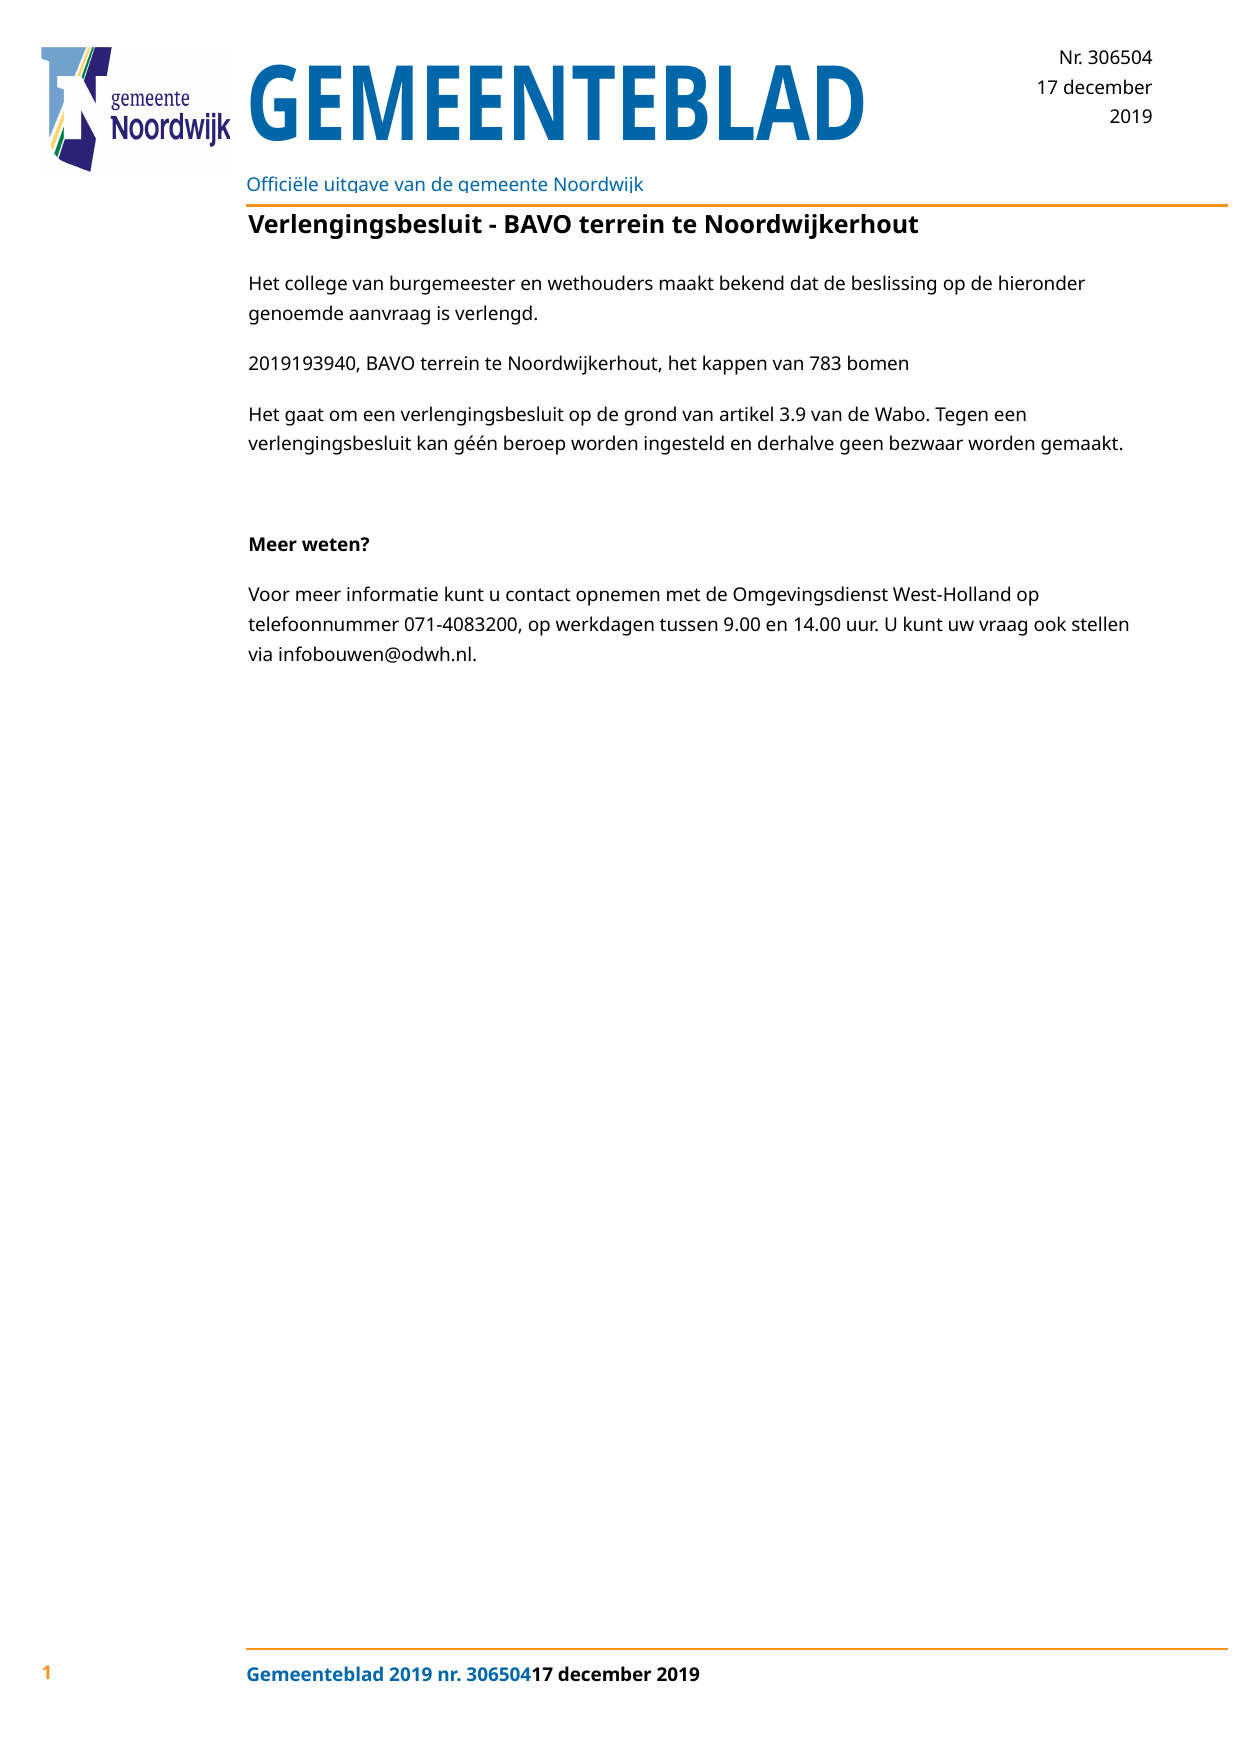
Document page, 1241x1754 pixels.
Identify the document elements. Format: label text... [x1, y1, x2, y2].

text 2019193940, BAVO terrein te Noordwijkerhout, het kappen van 783 bomen [248, 350, 1152, 376]
text Voor meer informatie kunt u contact opnemen met de Omgevingsdienst West-Holland op telefoonnummer 071-4083200, op werkdagen tussen 9.00 en 14.00 uur. U kunt uw vraag ook stellen via infobouwen@odwh.nl. [248, 582, 1152, 666]
text Verlengingsbesluit - BAVO terrein te Noordwijkerhout [248, 207, 1152, 241]
picture [41, 47, 231, 172]
text Meer weten? [248, 531, 1152, 557]
text Het college van burgemeester en wethouders maakt bekend dat de beslissing op de hieronder genoemde aanvraag is verlengd. [248, 270, 1152, 326]
text Het gaat om een verlengingsbesluit op de grond van artikel 3.9 van de Wabo. Tegen een verlengingsbesluit kan géén beroep worden ingesteld en derhalve geen bezwaar worden gemaakt. [248, 401, 1152, 456]
